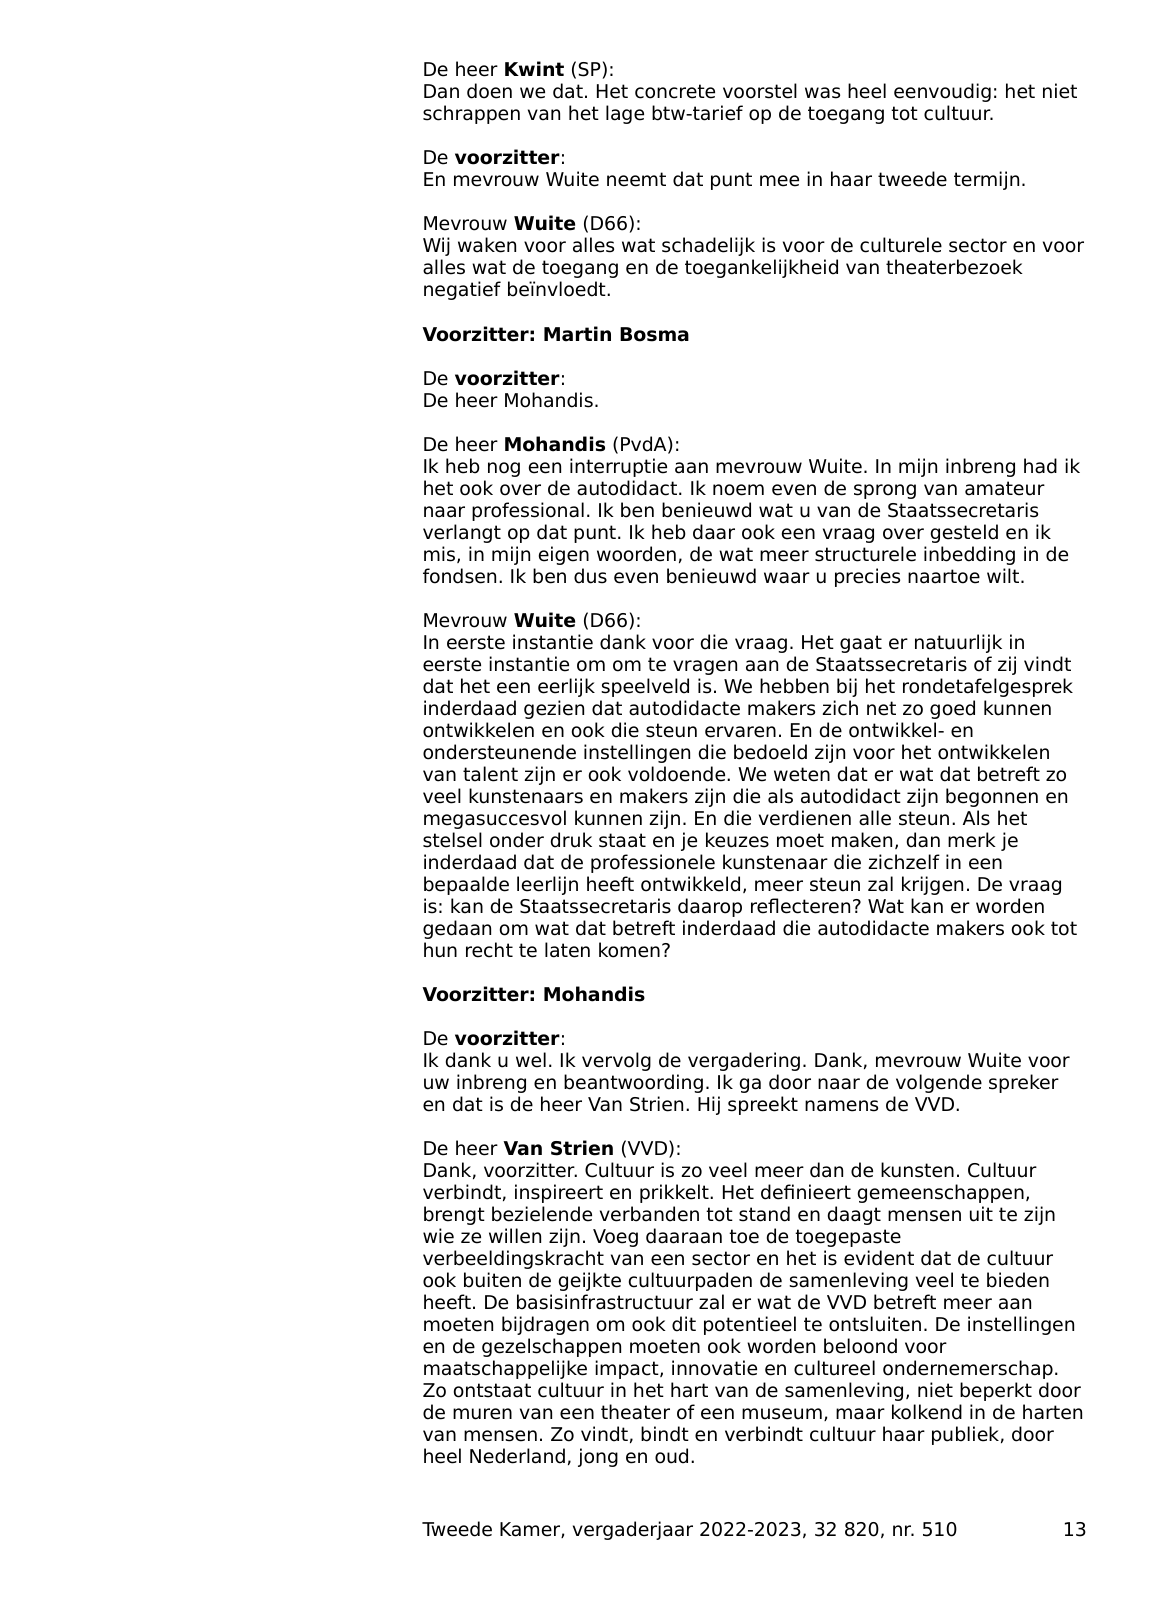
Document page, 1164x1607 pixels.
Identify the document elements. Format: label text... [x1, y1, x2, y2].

text De heer Van Strien (VVD): [422, 1138, 1087, 1160]
text Wij waken voor alles wat schadelijk is voor de culturele sector en voor alles wat de toegang en de toegankelijkheid van theaterbezoek negatief beïnvloedt. [422, 235, 1087, 301]
text De voorzitter: [422, 368, 1087, 389]
text Voorzitter: Martin Bosma [422, 323, 1087, 345]
text De voorzitter: [422, 147, 1087, 169]
text Dank, voorzitter. Cultuur is zo veel meer dan de kunsten. Cultuur verbindt, inspireert en prikkelt. Het definieert gemeenschappen, brengt bezielende verbanden tot stand en daagt mensen uit te zijn wie ze willen zijn. Voeg daaraan toe de toegepaste verbeeldingskracht van een sector en het is evident dat de cultuur ook buiten de geijkte cultuurpaden de samenleving veel te bieden heeft. De basisinfrastructuur zal er wat de VVD betreft meer aan moeten bijdragen om ook dit potentieel te ontsluiten. De instellingen en de gezelschappen moeten ook worden beloond voor maatschappelijke impact, innovatie en cultureel ondernemerschap. Zo ontstaat cultuur in het hart van de samenleving, niet beperkt door de muren van een theater of een museum, maar kolkend in de harten van mensen. Zo vindt, bindt en verbindt cultuur haar publiek, door heel Nederland, jong en oud. [422, 1160, 1087, 1468]
text Ik dank u wel. Ik vervolg de vergadering. Dank, mevrouw Wuite voor uw inbreng en beantwoording. Ik ga door naar de volgende spreker en dat is de heer Van Strien. Hij spreekt namens de VVD. [422, 1050, 1087, 1116]
text De heer Mohandis (PvdA): [422, 434, 1087, 456]
text De voorzitter: [422, 1028, 1087, 1050]
text Dan doen we dat. Het concrete voorstel was heel eenvoudig: het niet schrappen van het lage btw-tarief op de toegang tot cultuur. [422, 81, 1087, 125]
text Voorzitter: Mohandis [422, 984, 1087, 1006]
text De heer Kwint (SP): [422, 59, 1087, 81]
text Ik heb nog een interruptie aan mevrouw Wuite. In mijn inbreng had ik het ook over de autodidact. Ik noem even de sprong van amateur naar professional. Ik ben benieuwd wat u van de Staatssecretaris verlangt op dat punt. Ik heb daar ook een vraag over gesteld en ik mis, in mijn eigen woorden, de wat meer structurele inbedding in de fondsen. Ik ben dus even benieuwd waar u precies naartoe wilt. [422, 456, 1087, 588]
text In eerste instantie dank voor die vraag. Het gaat er natuurlijk in eerste instantie om om te vragen aan de Staatssecretaris of zij vindt dat het een eerlijk speelveld is. We hebben bij het rondetafelgesprek inderdaad gezien dat autodidacte makers zich net zo goed kunnen ontwikkelen en ook die steun ervaren. En de ontwikkel- en ondersteunende instellingen die bedoeld zijn voor het ontwikkelen van talent zijn er ook voldoende. We weten dat er wat dat betreft zo veel kunstenaars en makers zijn die als autodidact zijn begonnen en megasuccesvol kunnen zijn. En die verdienen alle steun. Als het stelsel onder druk staat en je keuzes moet maken, dan merk je inderdaad dat de professionele kunstenaar die zichzelf in een bepaalde leerlijn heeft ontwikkeld, meer steun zal krijgen. De vraag is: kan de Staatssecretaris daarop reflecteren? Wat kan er worden gedaan om wat dat betreft inderdaad die autodidacte makers ook tot hun recht te laten komen? [422, 632, 1087, 961]
text En mevrouw Wuite neemt dat punt mee in haar tweede termijn. [422, 169, 1087, 191]
text Mevrouw Wuite (D66): [422, 610, 1087, 632]
text Mevrouw Wuite (D66): [422, 213, 1087, 235]
text De heer Mohandis. [422, 389, 1087, 412]
